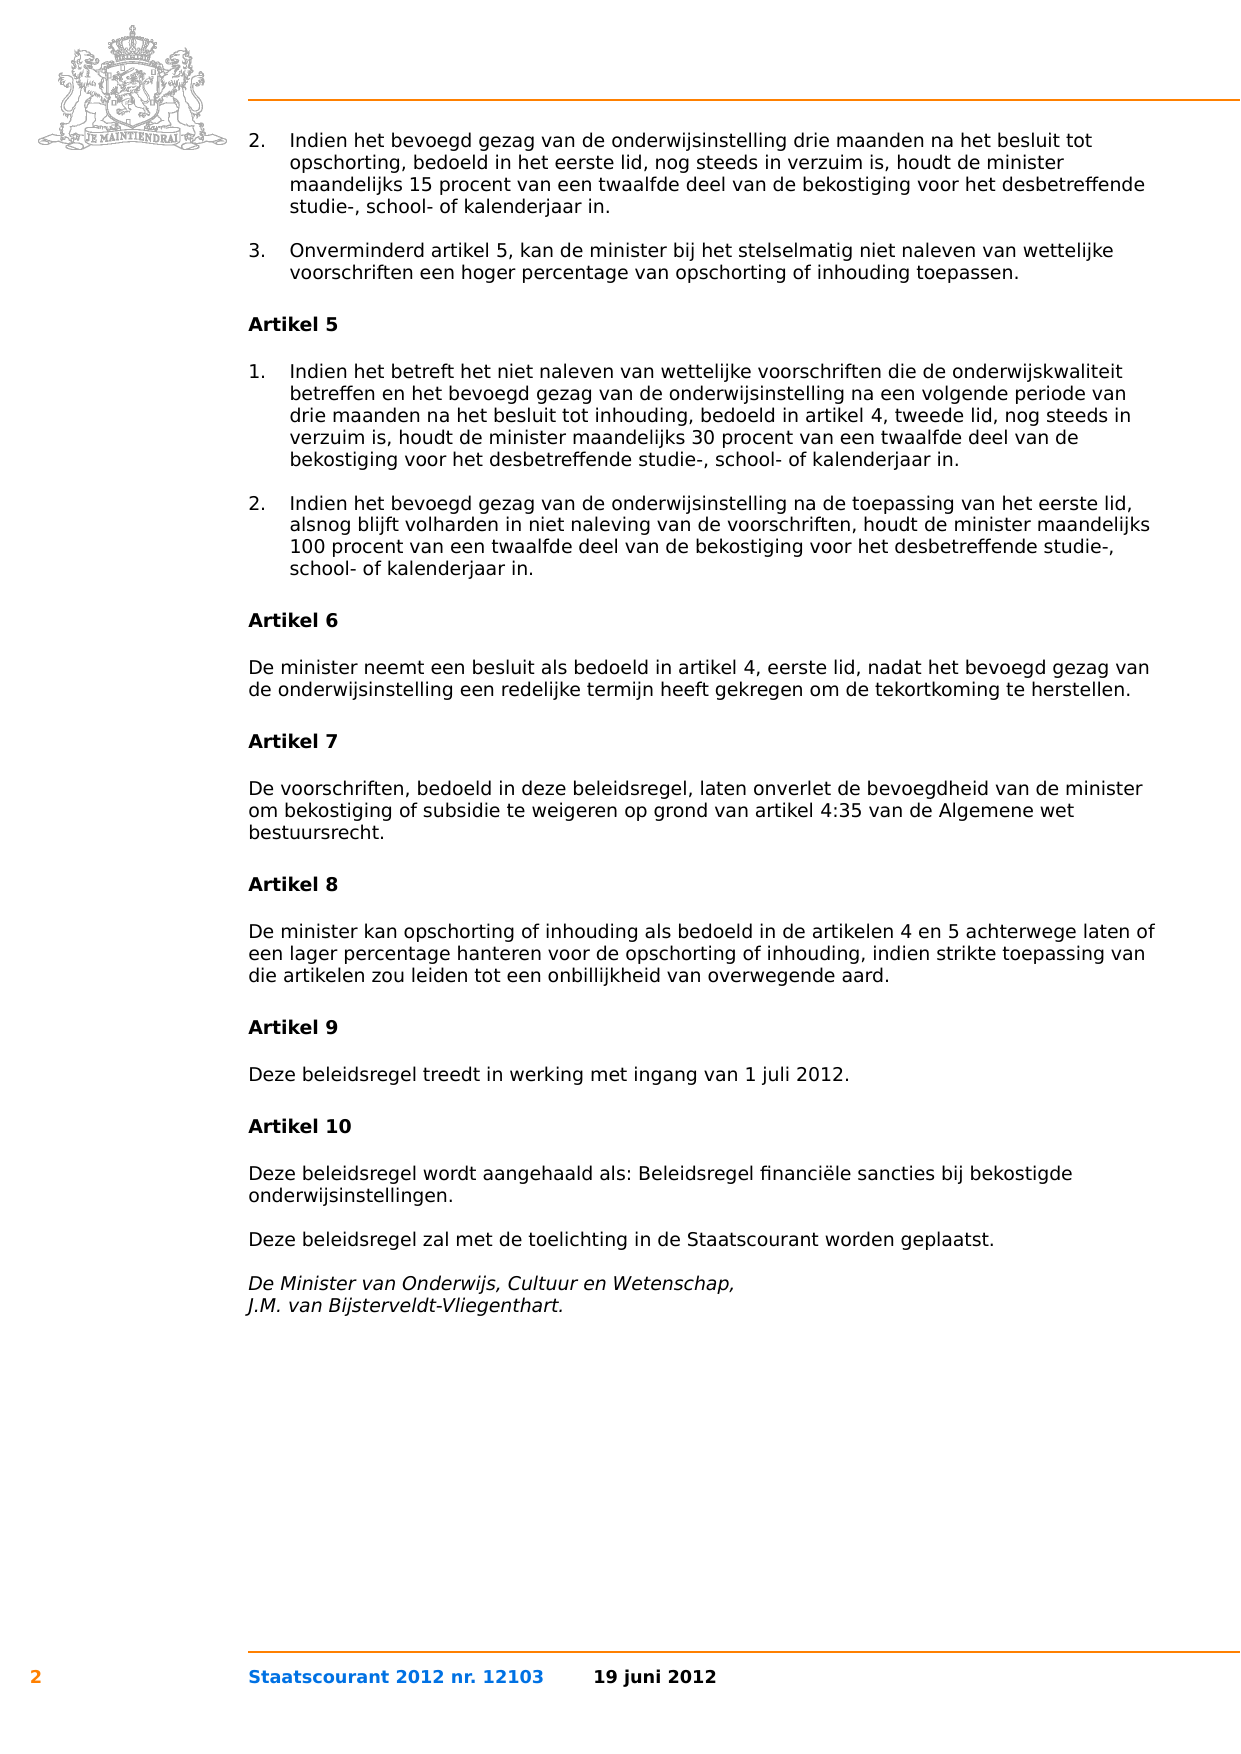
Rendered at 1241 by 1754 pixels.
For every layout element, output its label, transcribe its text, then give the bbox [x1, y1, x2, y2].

text Deze beleidsregel zal met de toelichting in de Staatscourant worden geplaatst. [248, 1229, 1163, 1251]
text 3. Onverminderd artikel 5, kan de minister bij het stelselmatig niet naleven van wettelijke voorschriften een hoger percentage van opschorting of inhouding toepassen. [248, 240, 1163, 284]
text Deze beleidsregel wordt aangehaald als: Beleidsregel financiële sancties bij bekostigde onderwijsinstellingen. [248, 1163, 1163, 1207]
text Deze beleidsregel treedt in werking met ingang van 1 juli 2012. [248, 1064, 1163, 1086]
subtitle Artikel 10 [248, 1116, 1163, 1138]
text 2. Indien het bevoegd gezag van de onderwijsinstelling drie maanden na het besluit tot opschorting, bedoeld in het eerste lid, nog steeds in verzuim is, houdt de minister maandelijks 15 procent van een twaalfde deel van de bekostiging voor het desbetreffende studie-, school- of kalenderjaar in. [248, 130, 1163, 218]
subtitle Artikel 5 [248, 314, 1163, 336]
text De Minister van Onderwijs, Cultuur en Wetenschap, J.M. van Bijsterveldt-Vliegenthart. [248, 1273, 1163, 1317]
picture [38, 25, 227, 150]
text De minister neemt een besluit als bedoeld in artikel 4, eerste lid, nadat het bevoegd gezag van de onderwijsinstelling een redelijke termijn heeft gekregen om de tekortkoming te herstellen. [248, 657, 1163, 701]
subtitle Artikel 9 [248, 1017, 1163, 1039]
text 2. Indien het bevoegd gezag van de onderwijsinstelling na de toepassing van het eerste lid, alsnog blijft volharden in niet naleving van de voorschriften, houdt de minister maandelijks 100 procent van een twaalfde deel van de bekostiging voor het desbetreffende studie-, school- of kalenderjaar in. [248, 492, 1163, 580]
text De minister kan opschorting of inhouding als bedoeld in de artikelen 4 en 5 achterwege laten of een lager percentage hanteren voor de opschorting of inhouding, indien strikte toepassing van die artikelen zou leiden tot een onbillijkheid van overwegende aard. [248, 921, 1163, 987]
text De voorschriften, bedoeld in deze beleidsregel, laten onverlet de bevoegdheid van de minister om bekostiging of subsidie te weigeren op grond van artikel 4:35 van de Algemene wet bestuursrecht. [248, 778, 1163, 844]
subtitle Artikel 7 [248, 731, 1163, 753]
subtitle Artikel 6 [248, 610, 1163, 632]
text 1. Indien het betreft het niet naleven van wettelijke voorschriften die de onderwijskwaliteit betreffen en het bevoegd gezag van de onderwijsinstelling na een volgende periode van drie maanden na het besluit tot inhouding, bedoeld in artikel 4, tweede lid, nog steeds in verzuim is, houdt de minister maandelijks 30 procent van een twaalfde deel van de bekostiging voor het desbetreffende studie-, school- of kalenderjaar in. [248, 361, 1163, 471]
subtitle Artikel 8 [248, 874, 1163, 896]
